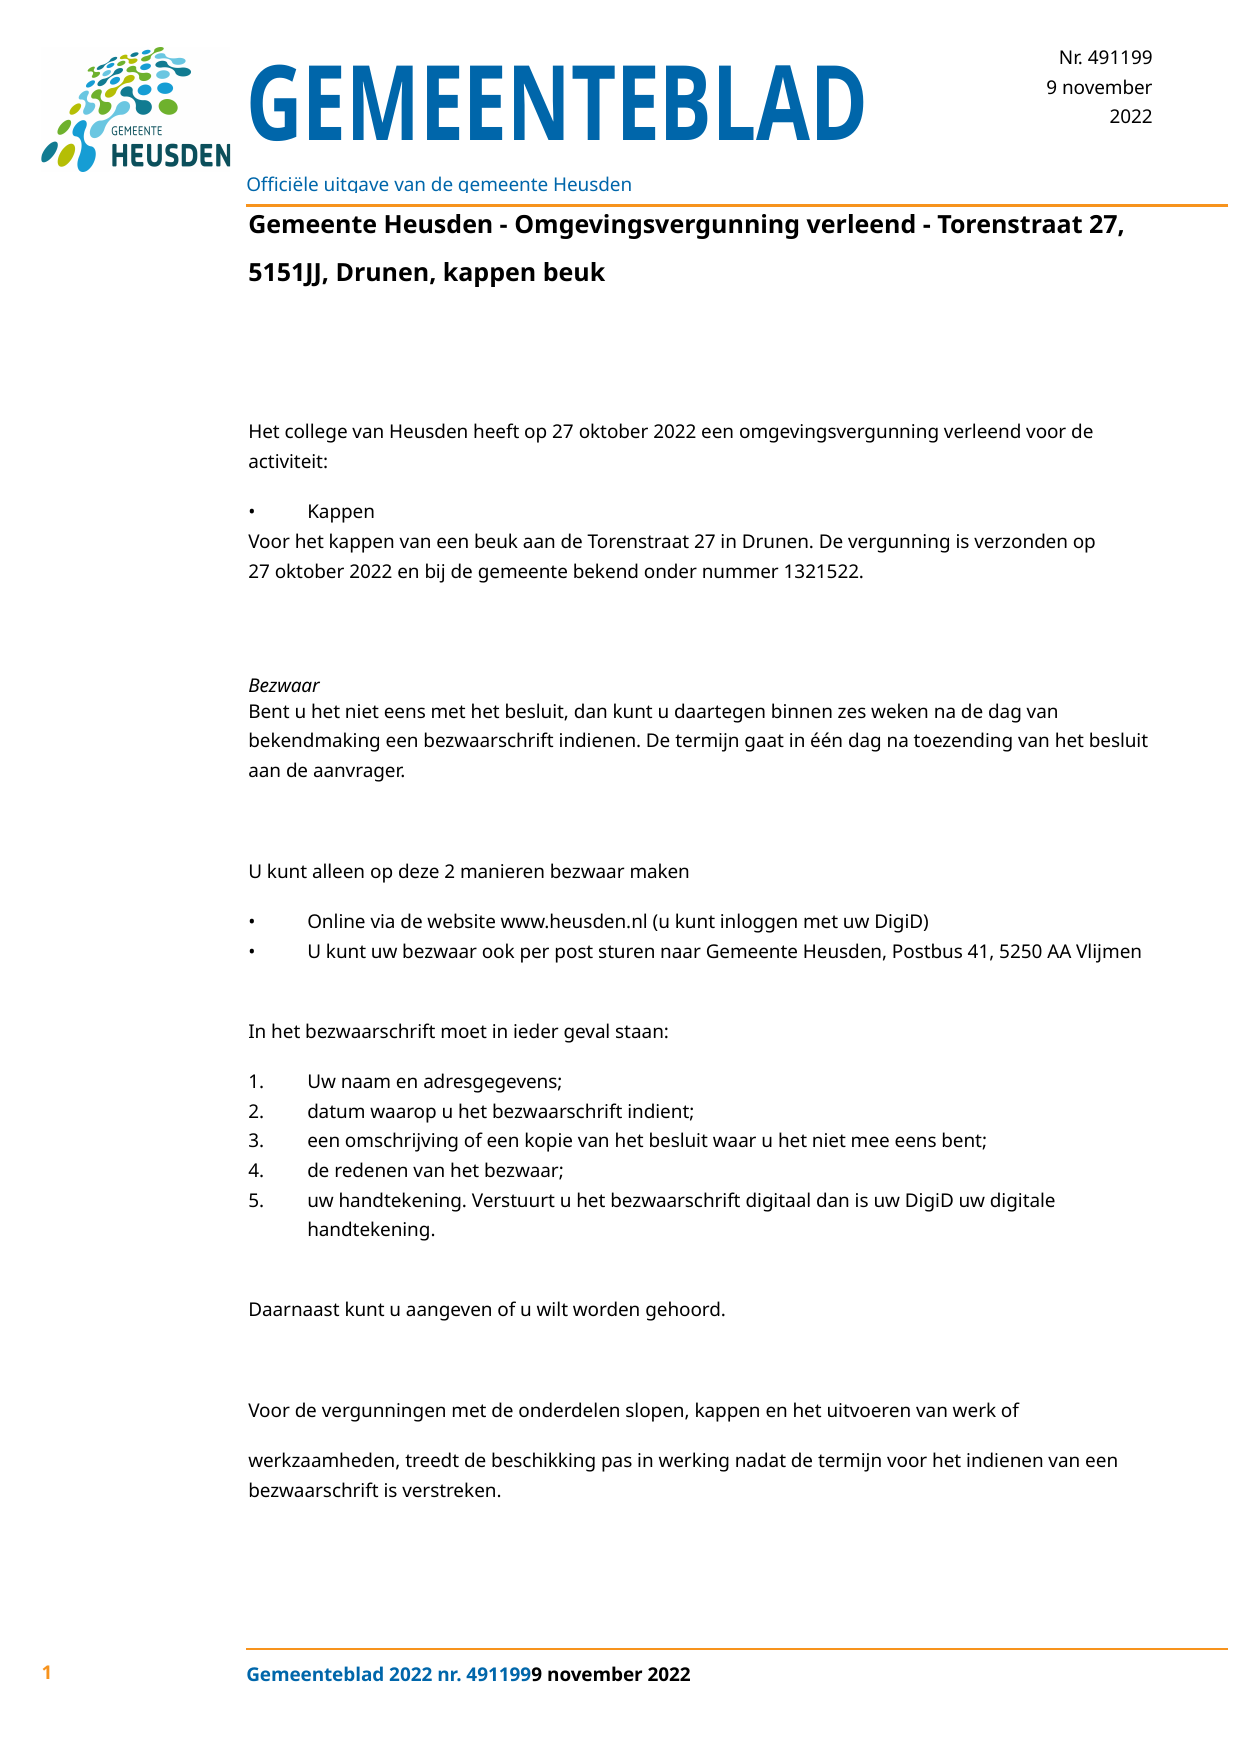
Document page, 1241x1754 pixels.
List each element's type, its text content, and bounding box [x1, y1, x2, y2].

list een omschrijving of een kopie van het besluit waar u het niet mee eens bent; [248, 1128, 1152, 1153]
text U kunt alleen op deze 2 manieren bezwaar maken [248, 858, 1152, 884]
list de redenen van het bezwaar; [248, 1157, 1152, 1183]
text Voor het kappen van een beuk aan de Torenstraat 27 in Drunen. De vergunning is verzonden op 27 oktober 2022 en bij de gemeente bekend onder nummer 1321522. [248, 528, 1152, 584]
picture [41, 47, 231, 172]
text Bent u het niet eens met het besluit, dan kunt u daartegen binnen zes weken na de dag van bekendmaking een bezwaarschrift indienen. De termijn gaat in één dag na toezending van het besluit aan de aanvrager. [248, 698, 1152, 783]
text In het bezwaarschrift moet in ieder geval staan: [248, 1018, 1152, 1044]
list Kappen [248, 499, 1152, 524]
text Daarnaast kunt u aangeven of u wilt worden gehoord. [248, 1296, 1152, 1322]
text Gemeente Heusden - Omgevingsvergunning verleend - Torenstraat 27, 5151JJ, Drunen, kappen beuk [248, 207, 1152, 288]
text Voor de vergunningen met de onderdelen slopen, kappen en het uitvoeren van werk of [248, 1397, 1152, 1423]
list uw handtekening. Verstuurt u het bezwaarschrift digitaal dan is uw DigiD uw digitale handtekening. [248, 1187, 1152, 1242]
list Uw naam en adresgegevens; [248, 1068, 1152, 1094]
list Online via de website www.heusden.nl (u kunt inloggen met uw DigiD) [248, 908, 1152, 934]
list datum waarop u het bezwaarschrift indient; [248, 1098, 1152, 1124]
text Het college van Heusden heeft op 27 oktober 2022 een omgevingsvergunning verleend voor de activiteit: [248, 419, 1152, 474]
list U kunt uw bezwaar ook per post sturen naar Gemeente Heusden, Postbus 41, 5250 AA Vlijmen [248, 938, 1152, 964]
text werkzaamheden, treedt de beschikking pas in werking nadat de termijn voor het indienen van een bezwaarschrift is verstreken. [248, 1448, 1152, 1503]
text Bezwaar [248, 672, 1152, 698]
